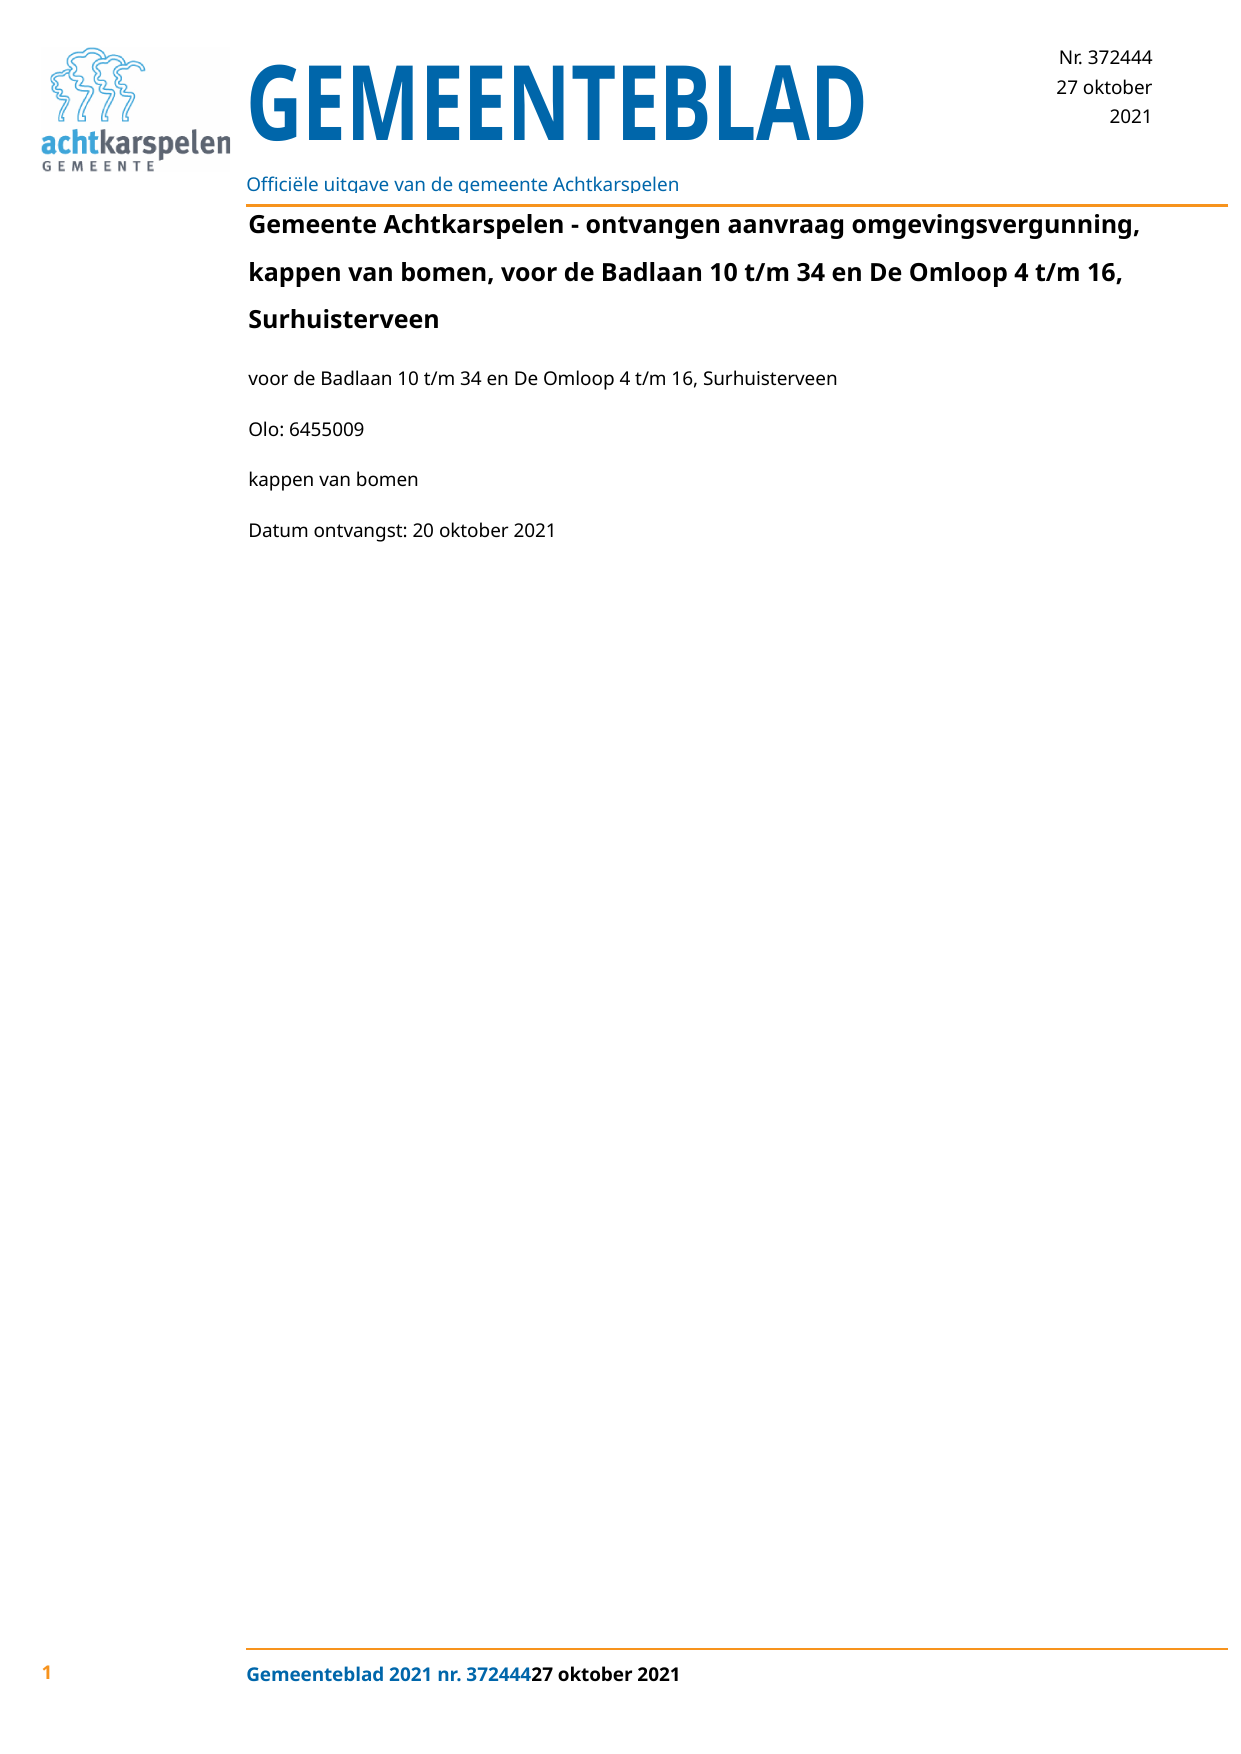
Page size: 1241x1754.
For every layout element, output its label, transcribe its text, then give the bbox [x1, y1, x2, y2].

text Datum ontvangst: 20 oktober 2021 [248, 517, 1152, 542]
picture [41, 47, 231, 172]
text kappen van bomen [248, 466, 1152, 492]
text Olo: 6455009 [248, 416, 1152, 442]
text Gemeente Achtkarspelen - ontvangen aanvraag omgevingsvergunning, kappen van bomen, voor de Badlaan 10 t/m 34 en De Omloop 4 t/m 16, Surhuisterveen [248, 207, 1152, 336]
text voor de Badlaan 10 t/m 34 en De Omloop 4 t/m 16, Surhuisterveen [248, 366, 1152, 391]
